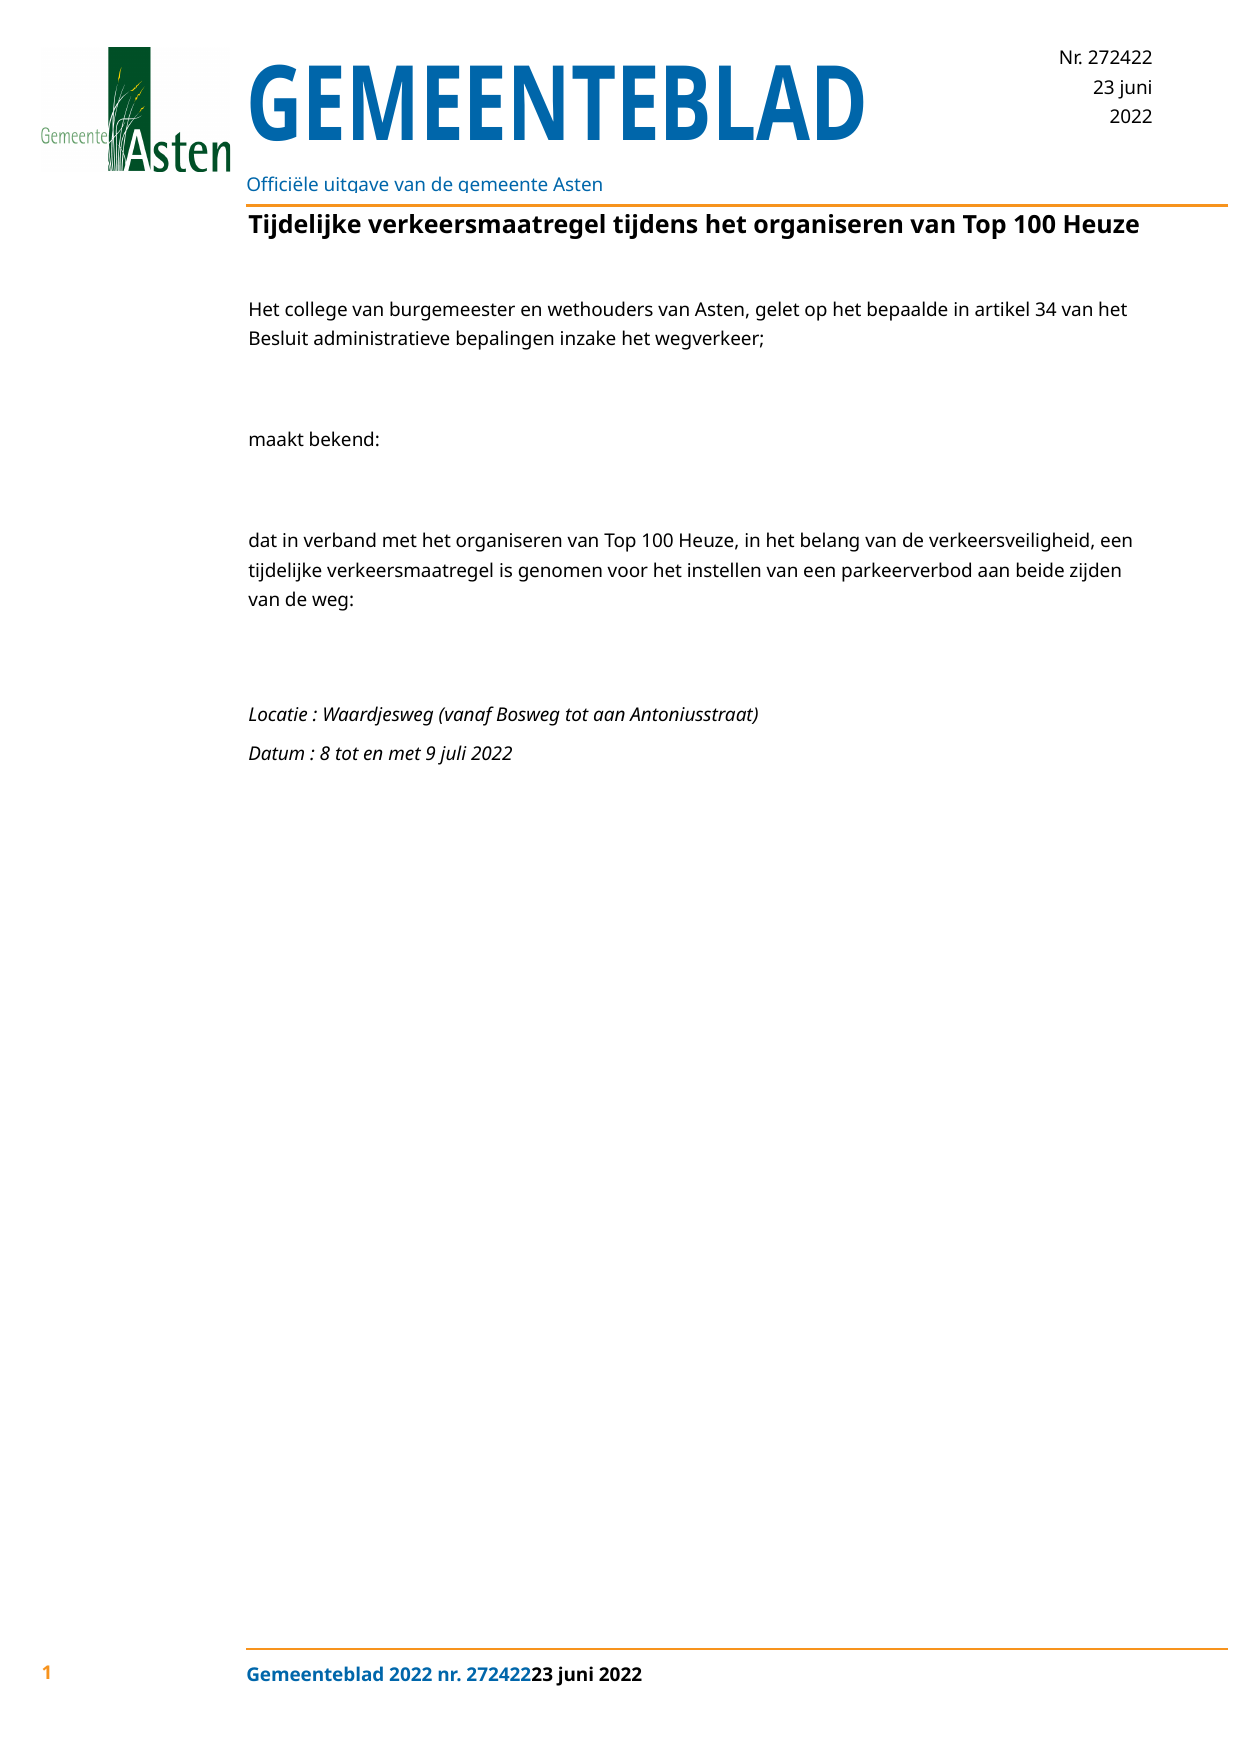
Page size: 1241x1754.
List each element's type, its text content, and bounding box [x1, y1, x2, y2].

text Tijdelijke verkeersmaatregel tijdens het organiseren van Top 100 Heuze [248, 207, 1152, 241]
text Het college van burgemeester en wethouders van Asten, gelet op het bepaalde in artikel 34 van het Besluit administratieve bepalingen inzake het wegverkeer; [248, 296, 1152, 351]
text maakt bekend: [248, 426, 1152, 452]
text dat in verband met het organiseren van Top 100 Heuze, in het belang van de verkeersveiligheid, een tijdelijke verkeersmaatregel is genomen voor het instellen van een parkeerverbod aan beide zijden van de weg: [248, 527, 1152, 612]
picture [41, 47, 231, 172]
text Datum : 8 tot en met 9 juli 2022 [248, 740, 1152, 766]
text Locatie : Waardjesweg (vanaf Bosweg tot aan Antoniusstraat) [248, 701, 1152, 727]
